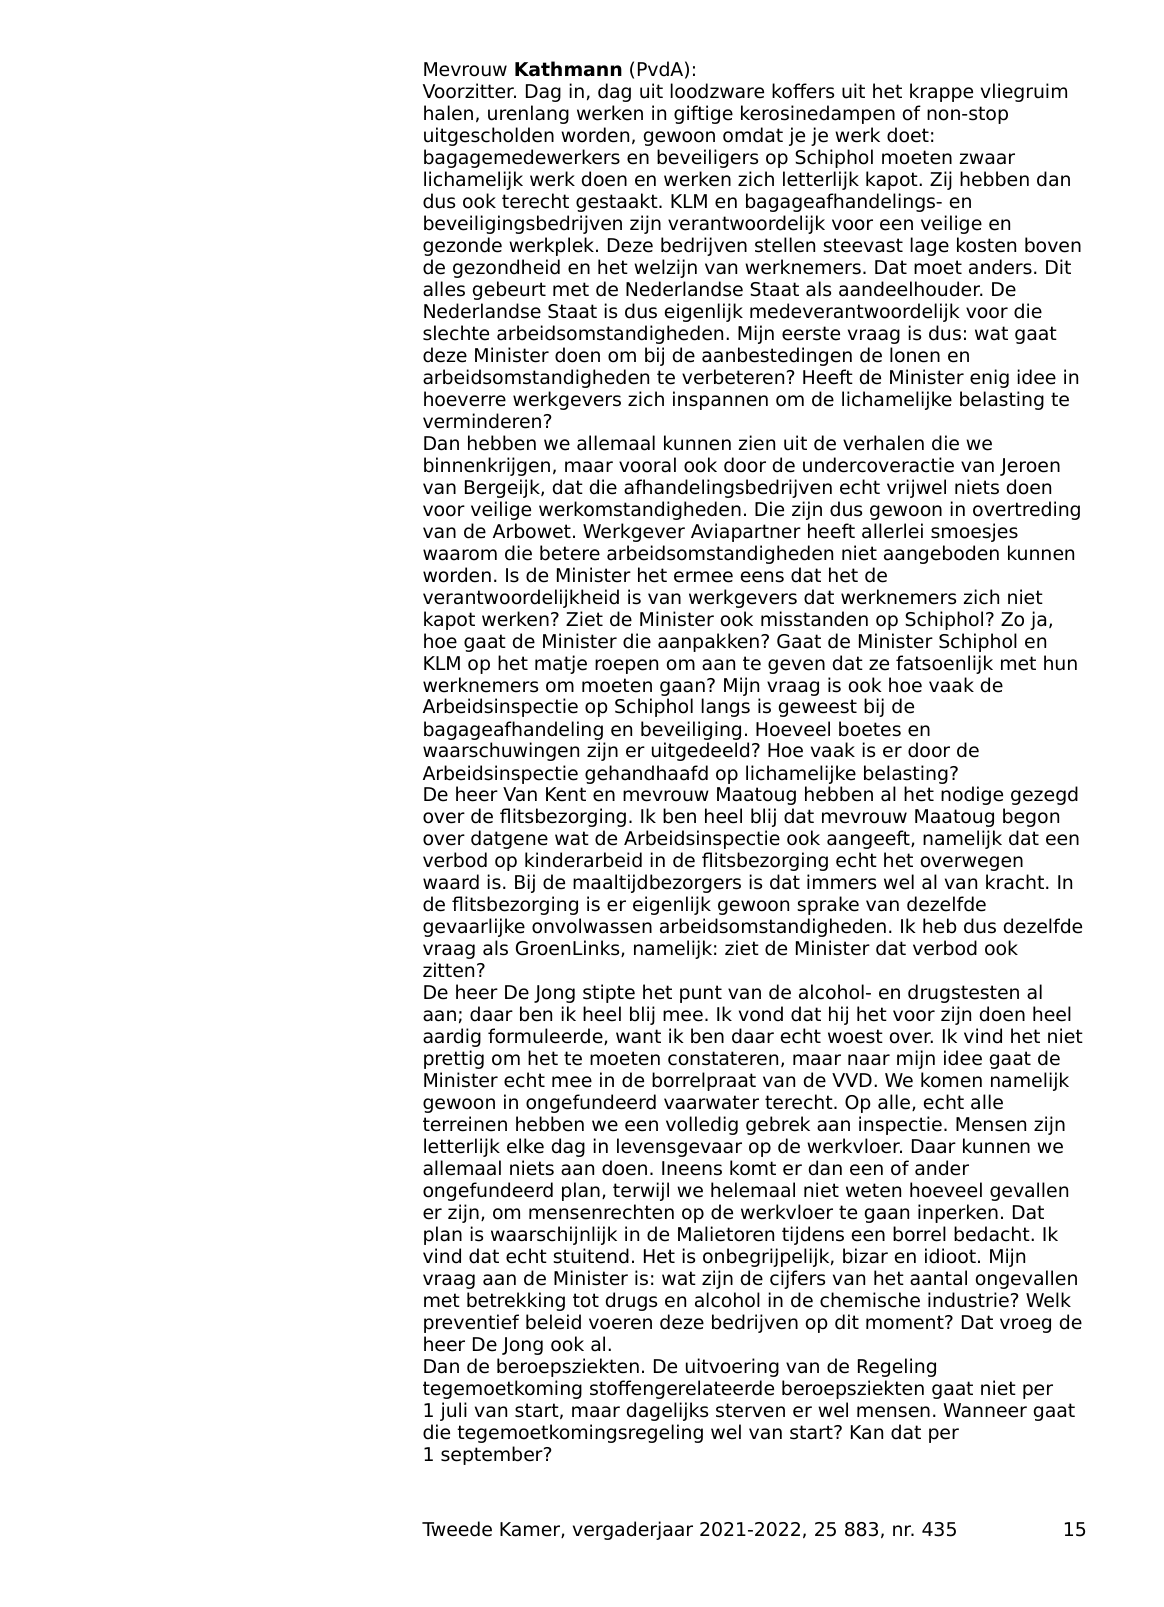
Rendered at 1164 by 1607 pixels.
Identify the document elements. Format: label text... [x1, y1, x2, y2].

text Dan de beroepsziekten. De uitvoering van de Regeling tegemoetkoming stoffengerelateerde beroepsziekten gaat niet per 1 juli van start, maar dagelijks sterven er wel mensen. Wanneer gaat die tegemoetkomingsregeling wel van start? Kan dat per 1 september? [422, 1356, 1087, 1466]
text De heer De Jong stipte het punt van de alcohol- en drugstesten al aan; daar ben ik heel blij mee. Ik vond dat hij het voor zijn doen heel aardig formuleerde, want ik ben daar echt woest over. Ik vind het niet prettig om het te moeten constateren, maar naar mijn idee gaat de Minister echt mee in de borrelpraat van de VVD. We komen namelijk gewoon in ongefundeerd vaarwater terecht. Op alle, echt alle terreinen hebben we een volledig gebrek aan inspectie. Mensen zijn letterlijk elke dag in levensgevaar op de werkvloer. Daar kunnen we allemaal niets aan doen. Ineens komt er dan een of ander ongefundeerd plan, terwijl we helemaal niet weten hoeveel gevallen er zijn, om mensenrechten op de werkvloer te gaan inperken. Dat plan is waarschijnlijk in de Malietoren tijdens een borrel bedacht. Ik vind dat echt stuitend. Het is onbegrijpelijk, bizar en idioot. Mijn vraag aan de Minister is: wat zijn de cijfers van het aantal ongevallen met betrekking tot drugs en alcohol in de chemische industrie? Welk preventief beleid voeren deze bedrijven op dit moment? Dat vroeg de heer De Jong ook al. [422, 982, 1087, 1356]
text Voorzitter. Dag in, dag uit loodzware koffers uit het krappe vliegruim halen, urenlang werken in giftige kerosinedampen of non-stop uitgescholden worden, gewoon omdat je je werk doet: bagagemedewerkers en beveiligers op Schiphol moeten zwaar lichamelijk werk doen en werken zich letterlijk kapot. Zij hebben dan dus ook terecht gestaakt. KLM en bagageafhandelings- en beveiligingsbedrijven zijn verantwoordelijk voor een veilige en gezonde werkplek. Deze bedrijven stellen steevast lage kosten boven de gezondheid en het welzijn van werknemers. Dat moet anders. Dit alles gebeurt met de Nederlandse Staat als aandeelhouder. De Nederlandse Staat is dus eigenlijk medeverantwoordelijk voor die slechte arbeidsomstandigheden. Mijn eerste vraag is dus: wat gaat deze Minister doen om bij de aanbestedingen de lonen en arbeidsomstandigheden te verbeteren? Heeft de Minister enig idee in hoeverre werkgevers zich inspannen om de lichamelijke belasting te verminderen? [422, 81, 1087, 433]
text Dan hebben we allemaal kunnen zien uit de verhalen die we binnenkrijgen, maar vooral ook door de undercoveractie van Jeroen van Bergeijk, dat die afhandelingsbedrijven echt vrijwel niets doen voor veilige werkomstandigheden. Die zijn dus gewoon in overtreding van de Arbowet. Werkgever Aviapartner heeft allerlei smoesjes waarom die betere arbeidsomstandigheden niet aangeboden kunnen worden. Is de Minister het ermee eens dat het de verantwoordelijkheid is van werkgevers dat werknemers zich niet kapot werken? Ziet de Minister ook misstanden op Schiphol? Zo ja, hoe gaat de Minister die aanpakken? Gaat de Minister Schiphol en KLM op het matje roepen om aan te geven dat ze fatsoenlijk met hun werknemers om moeten gaan? Mijn vraag is ook hoe vaak de Arbeidsinspectie op Schiphol langs is geweest bij de bagageafhandeling en beveiliging. Hoeveel boetes en waarschuwingen zijn er uitgedeeld? Hoe vaak is er door de Arbeidsinspectie gehandhaafd op lichamelijke belasting? [422, 433, 1087, 784]
text Mevrouw Kathmann (PvdA): [422, 59, 1087, 81]
text De heer Van Kent en mevrouw Maatoug hebben al het nodige gezegd over de flitsbezorging. Ik ben heel blij dat mevrouw Maatoug begon over datgene wat de Arbeidsinspectie ook aangeeft, namelijk dat een verbod op kinderarbeid in de flitsbezorging echt het overwegen waard is. Bij de maaltijdbezorgers is dat immers wel al van kracht. In de flitsbezorging is er eigenlijk gewoon sprake van dezelfde gevaarlijke onvolwassen arbeidsomstandigheden. Ik heb dus dezelfde vraag als GroenLinks, namelijk: ziet de Minister dat verbod ook zitten? [422, 784, 1087, 982]
